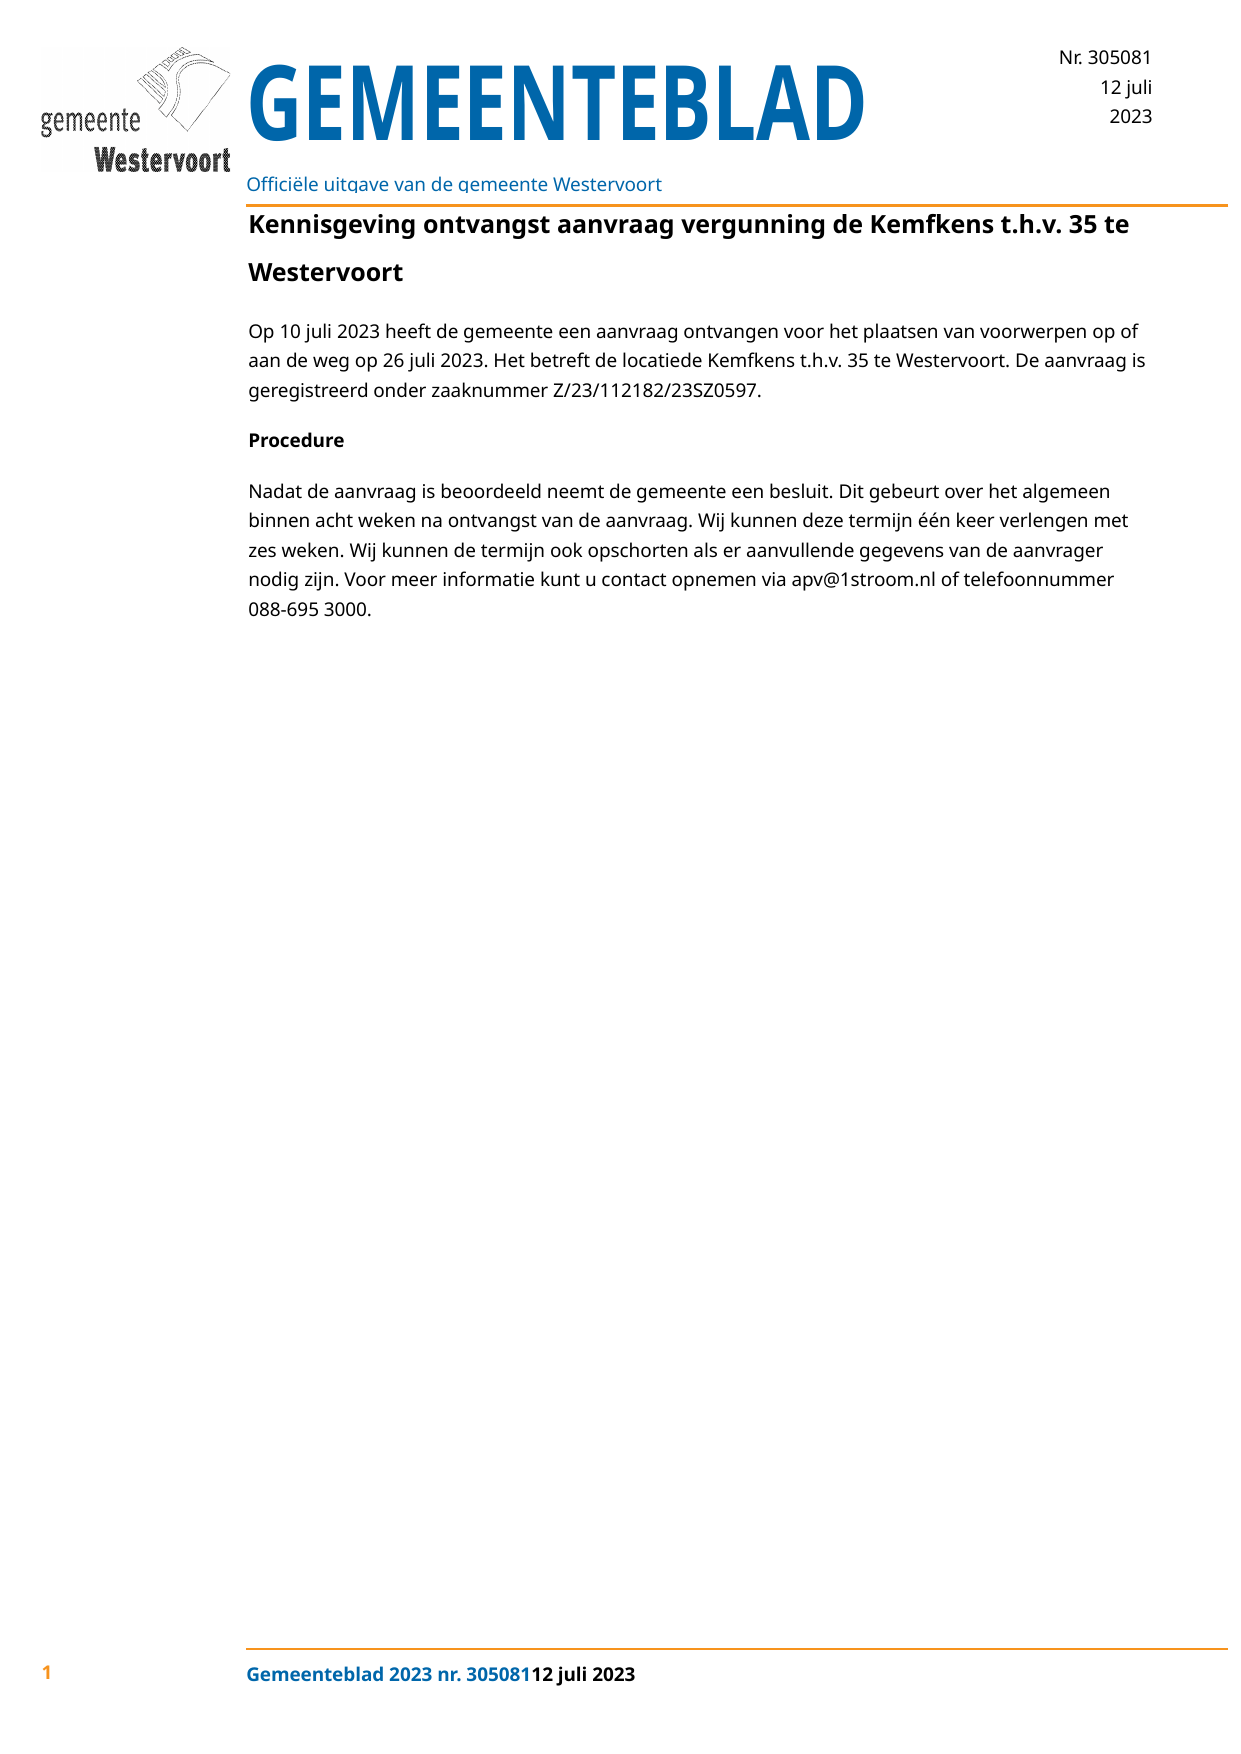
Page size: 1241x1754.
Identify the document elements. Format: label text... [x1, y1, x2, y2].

text Nadat de aanvraag is beoordeeld neemt de gemeente een besluit. Dit gebeurt over het algemeen binnen acht weken na ontvangst van de aanvraag. Wij kunnen deze termijn één keer verlengen met zes weken. Wij kunnen de termijn ook opschorten als er aanvullende gegevens van de aanvrager nodig zijn. Voor meer informatie kunt u contact opnemen via apv@1stroom.nl of telefoonnummer 088-695 3000. [248, 478, 1152, 622]
picture [41, 47, 231, 172]
text Kennisgeving ontvangst aanvraag vergunning de Kemfkens t.h.v. 35 te Westervoort [248, 207, 1152, 288]
text Op 10 juli 2023 heeft de gemeente een aanvraag ontvangen voor het plaatsen van voorwerpen op of aan de weg op 26 juli 2023. Het betreft de locatiede Kemfkens t.h.v. 35 te Westervoort. De aanvraag is geregistreerd onder zaaknummer Z/23/112182/23SZ0597. [248, 318, 1152, 403]
text Procedure [248, 427, 1152, 453]
